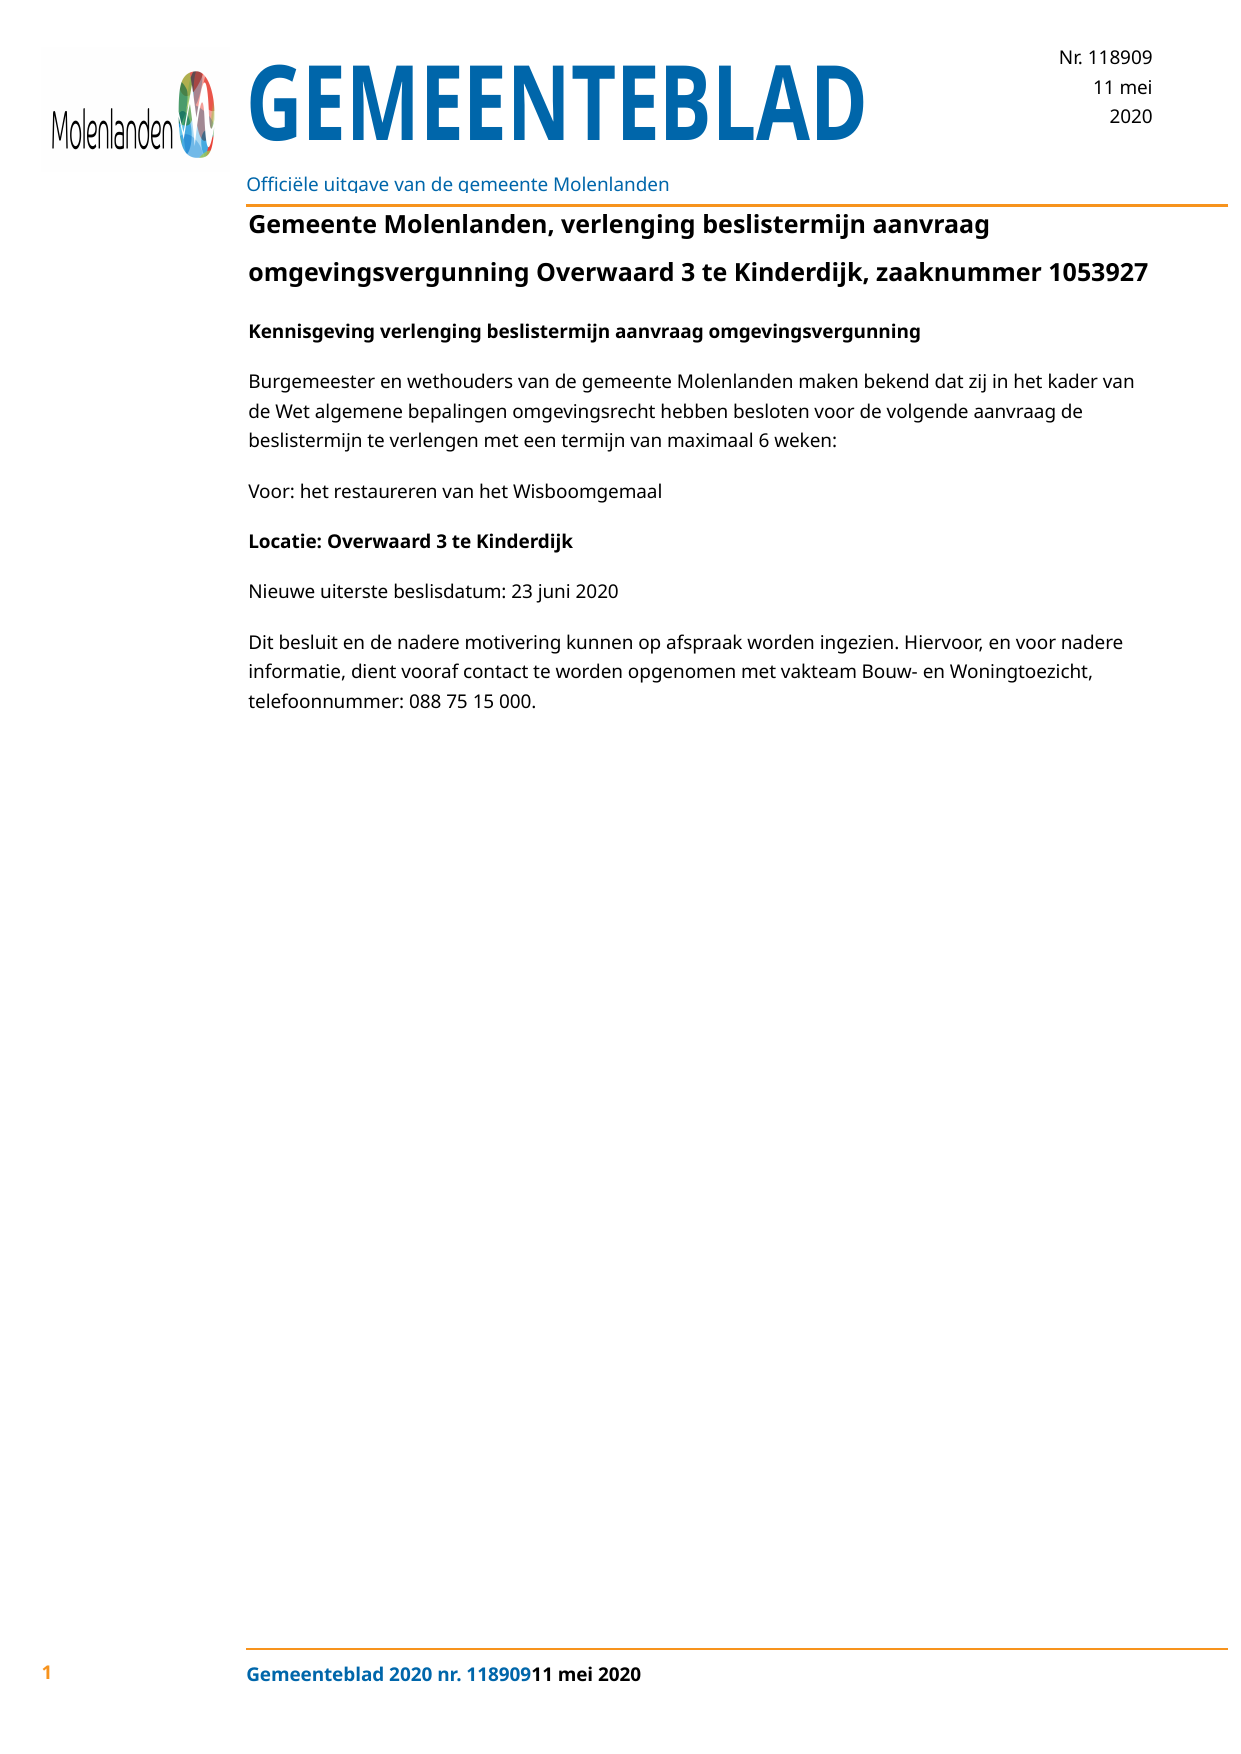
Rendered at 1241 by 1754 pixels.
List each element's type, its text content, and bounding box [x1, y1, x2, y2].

text Dit besluit en de nadere motivering kunnen op afspraak worden ingezien. Hiervoor, en voor nadere informatie, dient vooraf contact te worden opgenomen met vakteam Bouw- en Woningtoezicht, telefoonnummer: 088 75 15 000. [248, 629, 1152, 714]
text Voor: het restaureren van het Wisboomgemaal [248, 478, 1152, 504]
text Gemeente Molenlanden, verlenging beslistermijn aanvraag omgevingsvergunning Overwaard 3 te Kinderdijk, zaaknummer 1053927 [248, 207, 1152, 288]
text Kennisgeving verlenging beslistermijn aanvraag omgevingsvergunning [248, 318, 1152, 344]
text Locatie: Overwaard 3 te Kinderdijk [248, 528, 1152, 554]
text Burgemeester en wethouders van de gemeente Molenlanden maken bekend dat zij in het kader van de Wet algemene bepalingen omgevingsrecht hebben besloten voor de volgende aanvraag de beslistermijn te verlengen met een termijn van maximaal 6 weken: [248, 368, 1152, 453]
text Nieuwe uiterste beslisdatum: 23 juni 2020 [248, 579, 1152, 604]
picture [41, 47, 231, 172]
